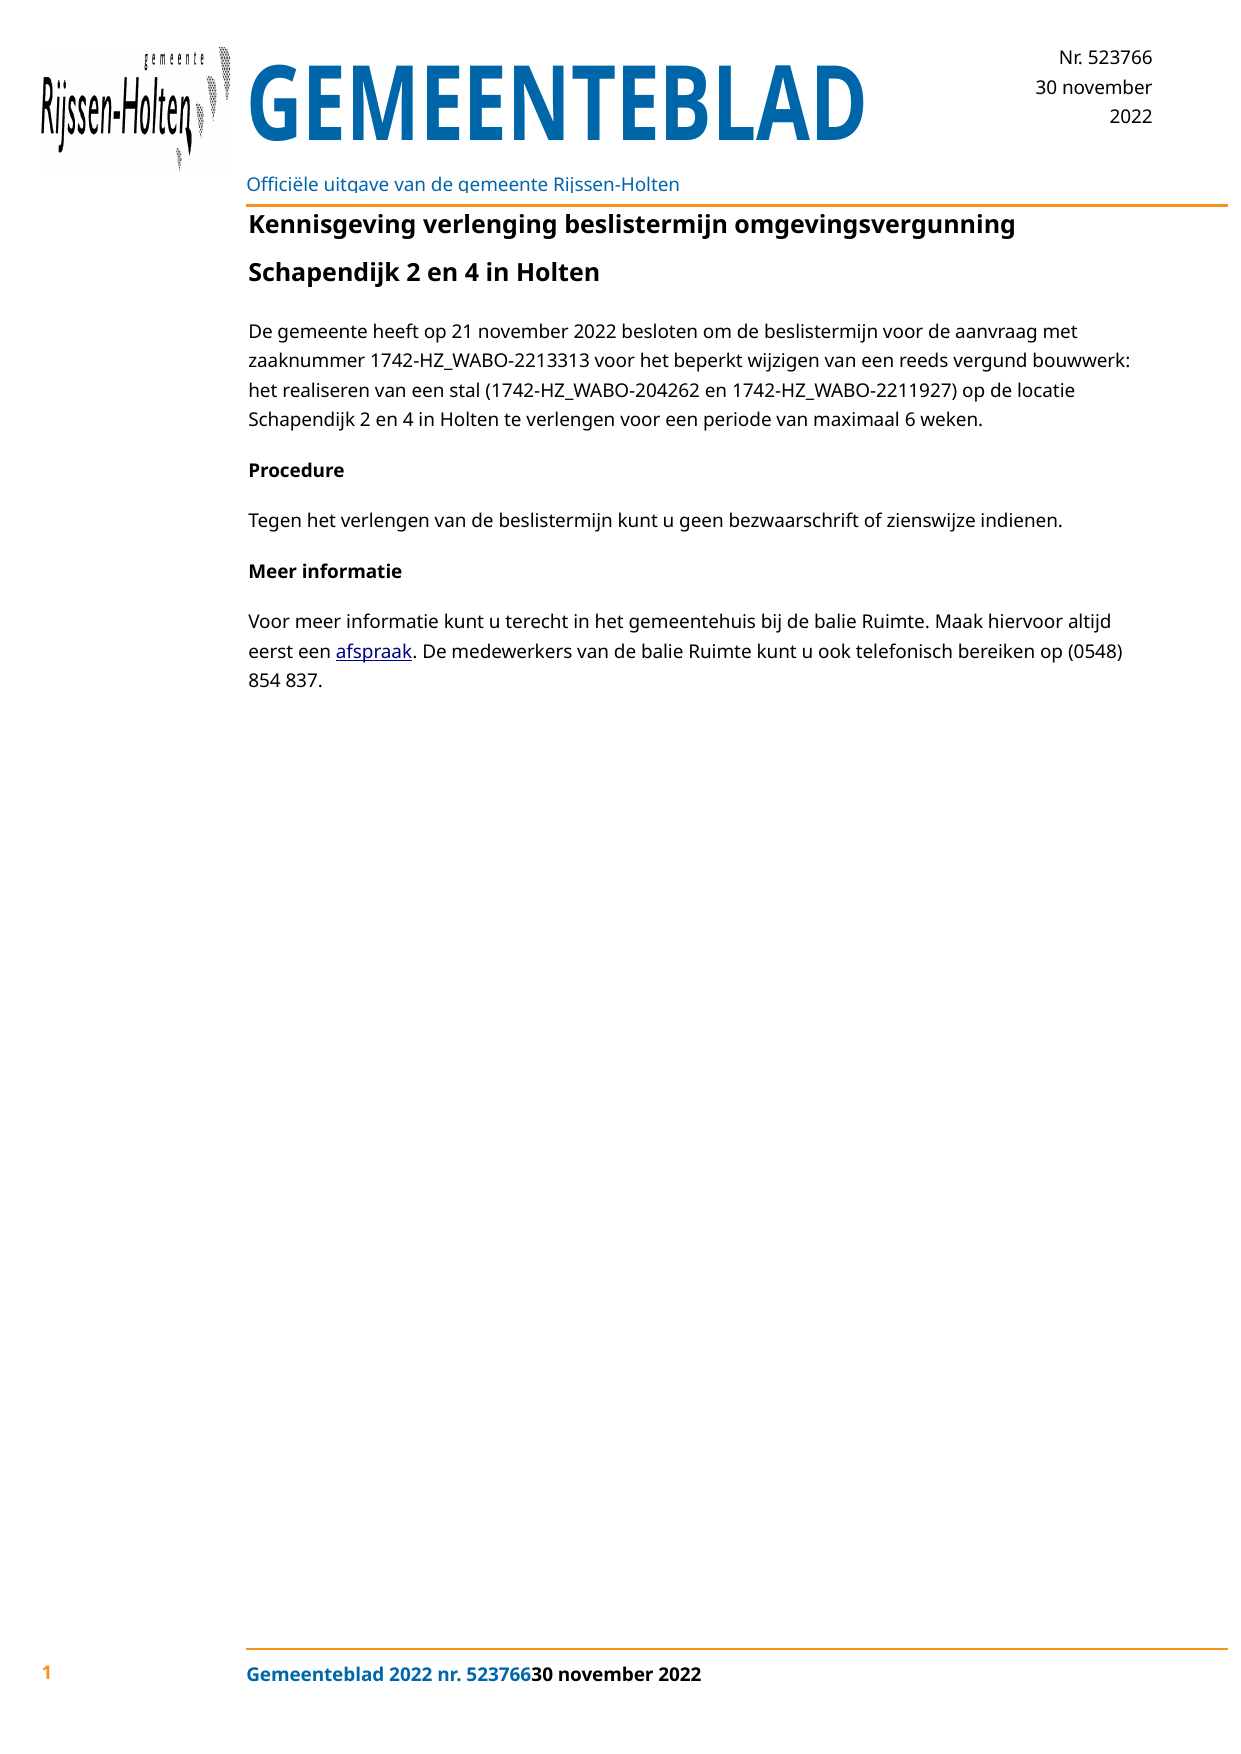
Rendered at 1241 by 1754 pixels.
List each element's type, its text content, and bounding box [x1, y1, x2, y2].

text Kennisgeving verlenging beslistermijn omgevingsvergunning Schapendijk 2 en 4 in Holten [248, 207, 1152, 288]
text Voor meer informatie kunt u terecht in het gemeentehuis bij de balie Ruimte. Maak hiervoor altijd eerst een afspraak. De medewerkers van de balie Ruimte kunt u ook telefonisch bereiken op (0548) 854 837. [248, 608, 1152, 693]
text Meer informatie [248, 558, 1152, 584]
text Procedure [248, 457, 1152, 483]
text Tegen het verlengen van de beslistermijn kunt u geen bezwaarschrift of zienswijze indienen. [248, 507, 1152, 533]
text De gemeente heeft op 21 november 2022 besloten om de beslistermijn voor de aanvraag met zaaknummer 1742-HZ_WABO-2213313 voor het beperkt wijzigen van een reeds vergund bouwwerk: het realiseren van een stal (1742-HZ_WABO-204262 en 1742-HZ_WABO-2211927) op de locatie Schapendijk 2 en 4 in Holten te verlengen voor een periode van maximaal 6 weken. [248, 318, 1152, 432]
picture [41, 47, 231, 172]
